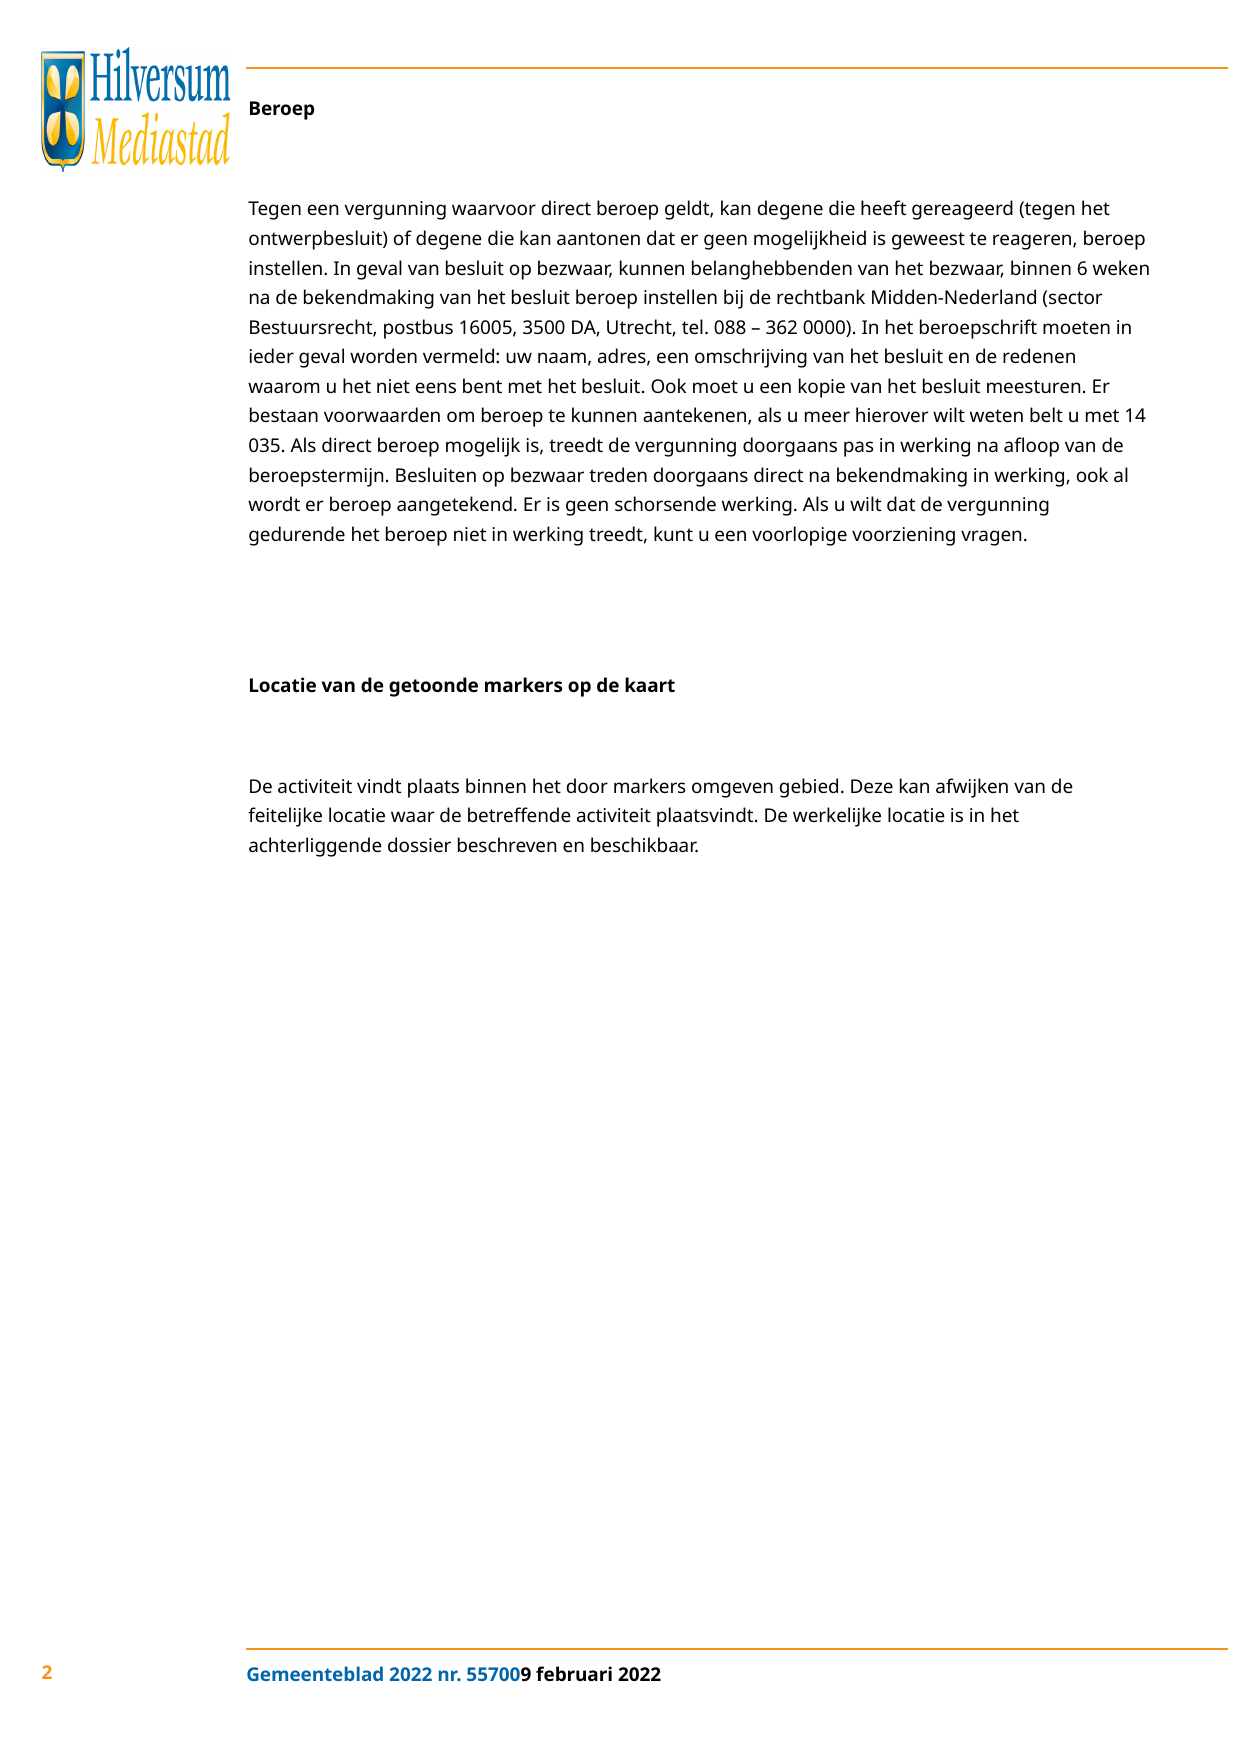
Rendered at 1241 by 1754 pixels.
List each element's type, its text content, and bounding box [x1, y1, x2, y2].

text Locatie van de getoonde markers op de kaart [248, 672, 1152, 698]
text Beroep [248, 95, 1152, 121]
picture [41, 47, 231, 172]
text De activiteit vindt plaats binnen het door markers omgeven gebied. Deze kan afwijken van de feitelijke locatie waar de betreffende activiteit plaatsvindt. De werkelijke locatie is in het achterliggende dossier beschreven en beschikbaar. [248, 773, 1152, 858]
text Tegen een vergunning waarvoor direct beroep geldt, kan degene die heeft gereageerd (tegen het ontwerpbesluit) of degene die kan aantonen dat er geen mogelijkheid is geweest te reageren, beroep instellen. In geval van besluit op bezwaar, kunnen belanghebbenden van het bezwaar, binnen 6 weken na de bekendmaking van het besluit beroep instellen bij de rechtbank Midden-Nederland (sector Bestuursrecht, postbus 16005, 3500 DA, Utrecht, tel. 088 – 362 0000). In het beroepschrift moeten in ieder geval worden vermeld: uw naam, adres, een omschrijving van het besluit en de redenen waarom u het niet eens bent met het besluit. Ook moet u een kopie van het besluit meesturen. Er bestaan voorwaarden om beroep te kunnen aantekenen, als u meer hierover wilt weten belt u met 14 035. Als direct beroep mogelijk is, treedt de vergunning doorgaans pas in werking na afloop van de beroepstermijn. Besluiten op bezwaar treden doorgaans direct na bekendmaking in werking, ook al wordt er beroep aangetekend. Er is geen schorsende werking. Als u wilt dat de vergunning gedurende het beroep niet in werking treedt, kunt u een voorlopige voorziening vragen. [248, 196, 1152, 547]
